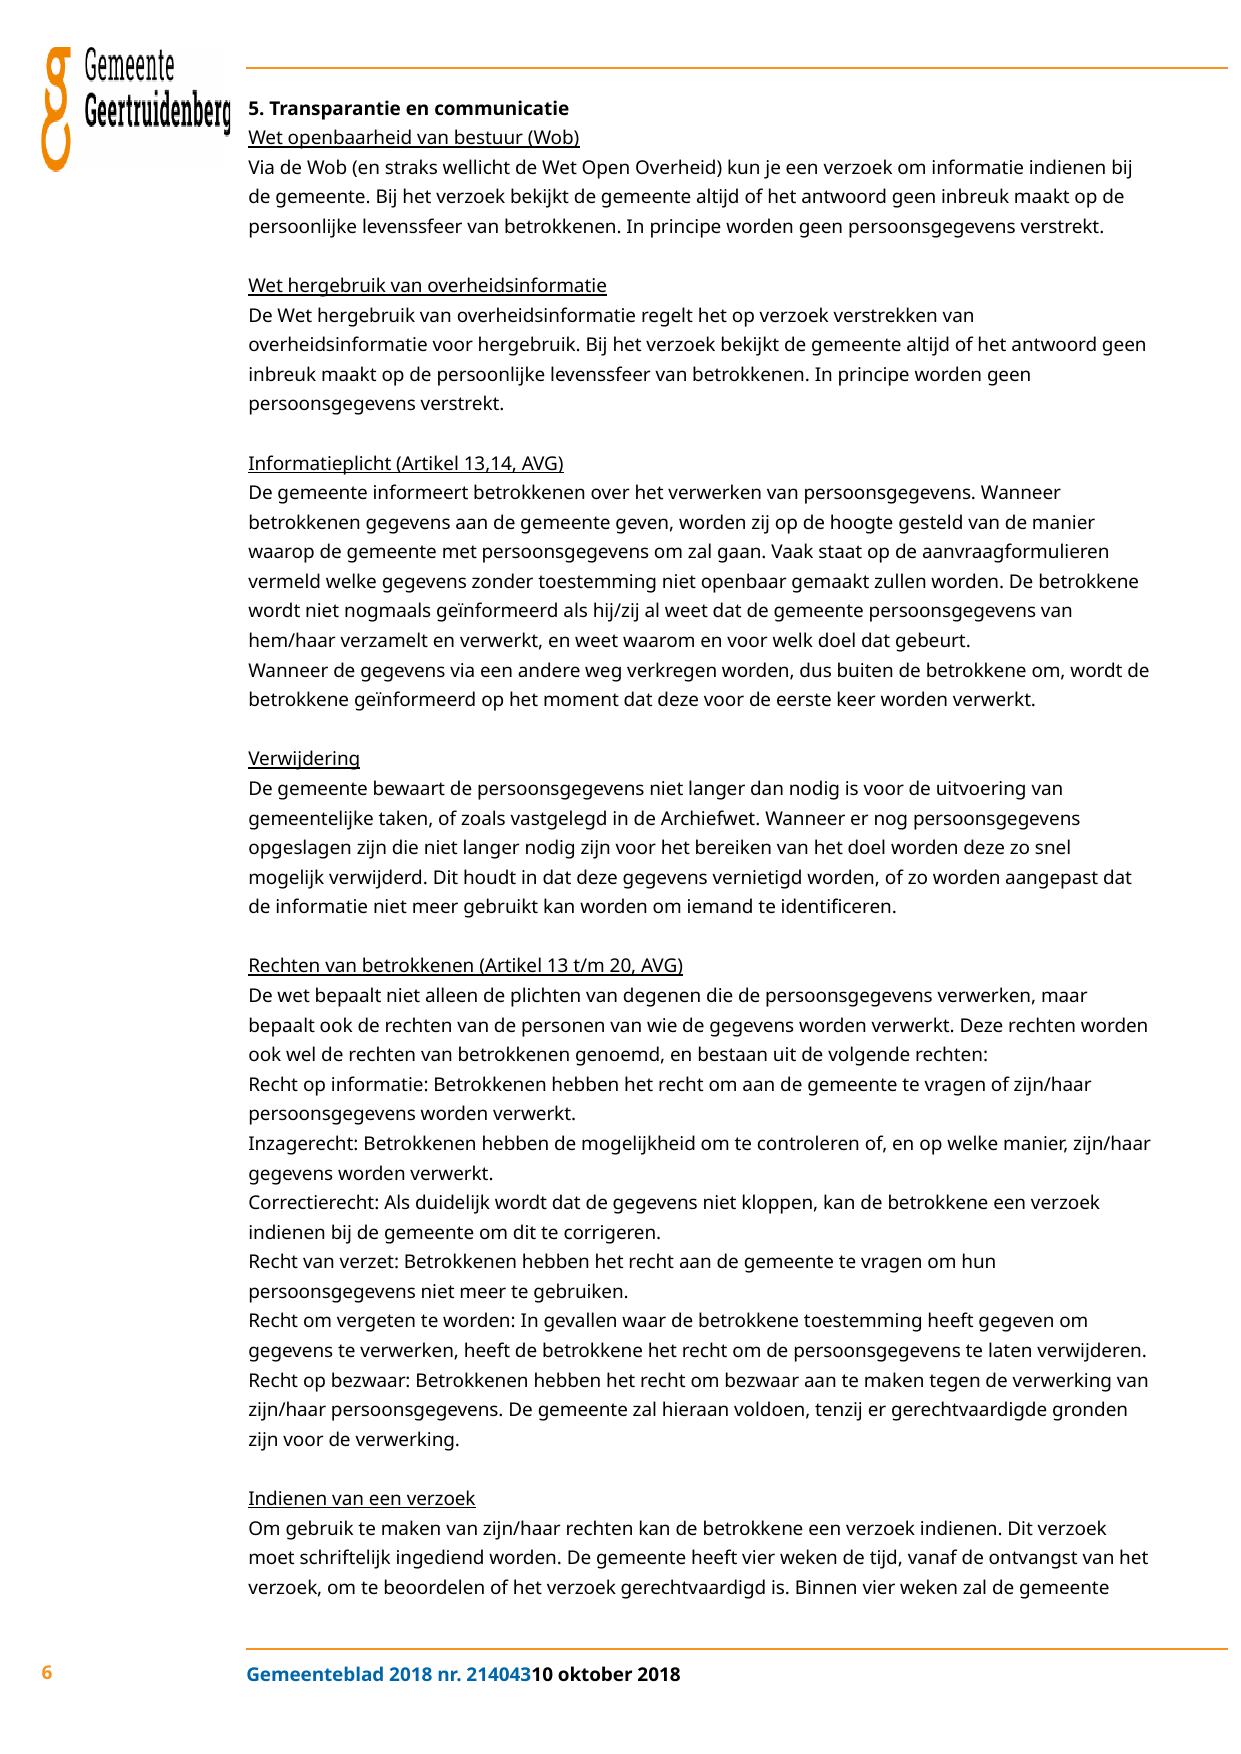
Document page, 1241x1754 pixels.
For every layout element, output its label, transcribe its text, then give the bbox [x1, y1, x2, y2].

text Om gebruik te maken van zijn/haar rechten kan de betrokkene een verzoek indienen. Dit verzoek moet schriftelijk ingediend worden. De gemeente heeft vier weken de tijd, vanaf de ontvangst van het verzoek, om te beoordelen of het verzoek gerechtvaardigd is. Binnen vier weken zal de gemeente [248, 1515, 1152, 1600]
picture [41, 47, 231, 172]
text Verwijdering [248, 746, 1152, 771]
text Informatieplicht (Artikel 13,14, AVG) [248, 450, 1152, 476]
text Rechten van betrokkenen (Artikel 13 t/m 20, AVG) [248, 953, 1152, 978]
text Inzagerecht: Betrokkenen hebben de mogelijkheid om te controleren of, en op welke manier, zijn/haar gegevens worden verwerkt. [248, 1130, 1152, 1186]
text Indienen van een verzoek [248, 1485, 1152, 1511]
text Via de Wob (en straks wellicht de Wet Open Overheid) kun je een verzoek om informatie indienen bij de gemeente. Bij het verzoek bekijkt de gemeente altijd of het antwoord geen inbreuk maakt op de persoonlijke levenssfeer van betrokkenen. In principe worden geen persoonsgegevens verstrekt. [248, 154, 1152, 239]
text Recht op informatie: Betrokkenen hebben het recht om aan de gemeente te vragen of zijn/haar persoonsgegevens worden verwerkt. [248, 1071, 1152, 1126]
text De Wet hergebruik van overheidsinformatie regelt het op verzoek verstrekken van overheidsinformatie voor hergebruik. Bij het verzoek bekijkt de gemeente altijd of het antwoord geen inbreuk maakt op de persoonlijke levenssfeer van betrokkenen. In principe worden geen persoonsgegevens verstrekt. [248, 302, 1152, 416]
text Recht op bezwaar: Betrokkenen hebben het recht om bezwaar aan te maken tegen de verwerking van zijn/haar persoonsgegevens. De gemeente zal hieraan voldoen, tenzij er gerechtvaardigde gronden zijn voor de verwerking. [248, 1367, 1152, 1452]
text De gemeente informeert betrokkenen over het verwerken van persoonsgegevens. Wanneer betrokkenen gegevens aan de gemeente geven, worden zij op de hoogte gesteld van de manier waarop de gemeente met persoonsgegevens om zal gaan. Vaak staat op de aanvraagformulieren vermeld welke gegevens zonder toestemming niet openbaar gemaakt zullen worden. De betrokkene wordt niet nogmaals geïnformeerd als hij/zij al weet dat de gemeente persoonsgegevens van hem/haar verzamelt en verwerkt, en weet waarom en voor welk doel dat gebeurt. [248, 479, 1152, 653]
text Correctierecht: Als duidelijk wordt dat de gegevens niet kloppen, kan de betrokkene een verzoek indienen bij de gemeente om dit te corrigeren. [248, 1189, 1152, 1245]
text Wet openbaarheid van bestuur (Wob) [248, 124, 1152, 150]
text Recht van verzet: Betrokkenen hebben het recht aan de gemeente te vragen om hun persoonsgegevens niet meer te gebruiken. [248, 1248, 1152, 1304]
text De gemeente bewaart de persoonsgegevens niet langer dan nodig is voor de uitvoering van gemeentelijke taken, of zoals vastgelegd in de Archiefwet. Wanneer er nog persoonsgegevens opgeslagen zijn die niet langer nodig zijn voor het bereiken van het doel worden deze zo snel mogelijk verwijderd. Dit houdt in dat deze gegevens vernietigd worden, of zo worden aangepast dat de informatie niet meer gebruikt kan worden om iemand te identificeren. [248, 775, 1152, 919]
text Wanneer de gegevens via een andere weg verkregen worden, dus buiten de betrokkene om, wordt de betrokkene geïnformeerd op het moment dat deze voor de eerste keer worden verwerkt. [248, 657, 1152, 712]
text 5. Transparantie en communicatie [248, 95, 1152, 121]
text De wet bepaalt niet alleen de plichten van degenen die de persoonsgegevens verwerken, maar bepaalt ook de rechten van de personen van wie de gegevens worden verwerkt. Deze rechten worden ook wel de rechten van betrokkenen genoemd, en bestaan uit de volgende rechten: [248, 982, 1152, 1067]
text Wet hergebruik van overheidsinformatie [248, 272, 1152, 298]
text Recht om vergeten te worden: In gevallen waar de betrokkene toestemming heeft gegeven om gegevens te verwerken, heeft de betrokkene het recht om de persoonsgegevens te laten verwijderen. [248, 1308, 1152, 1363]
